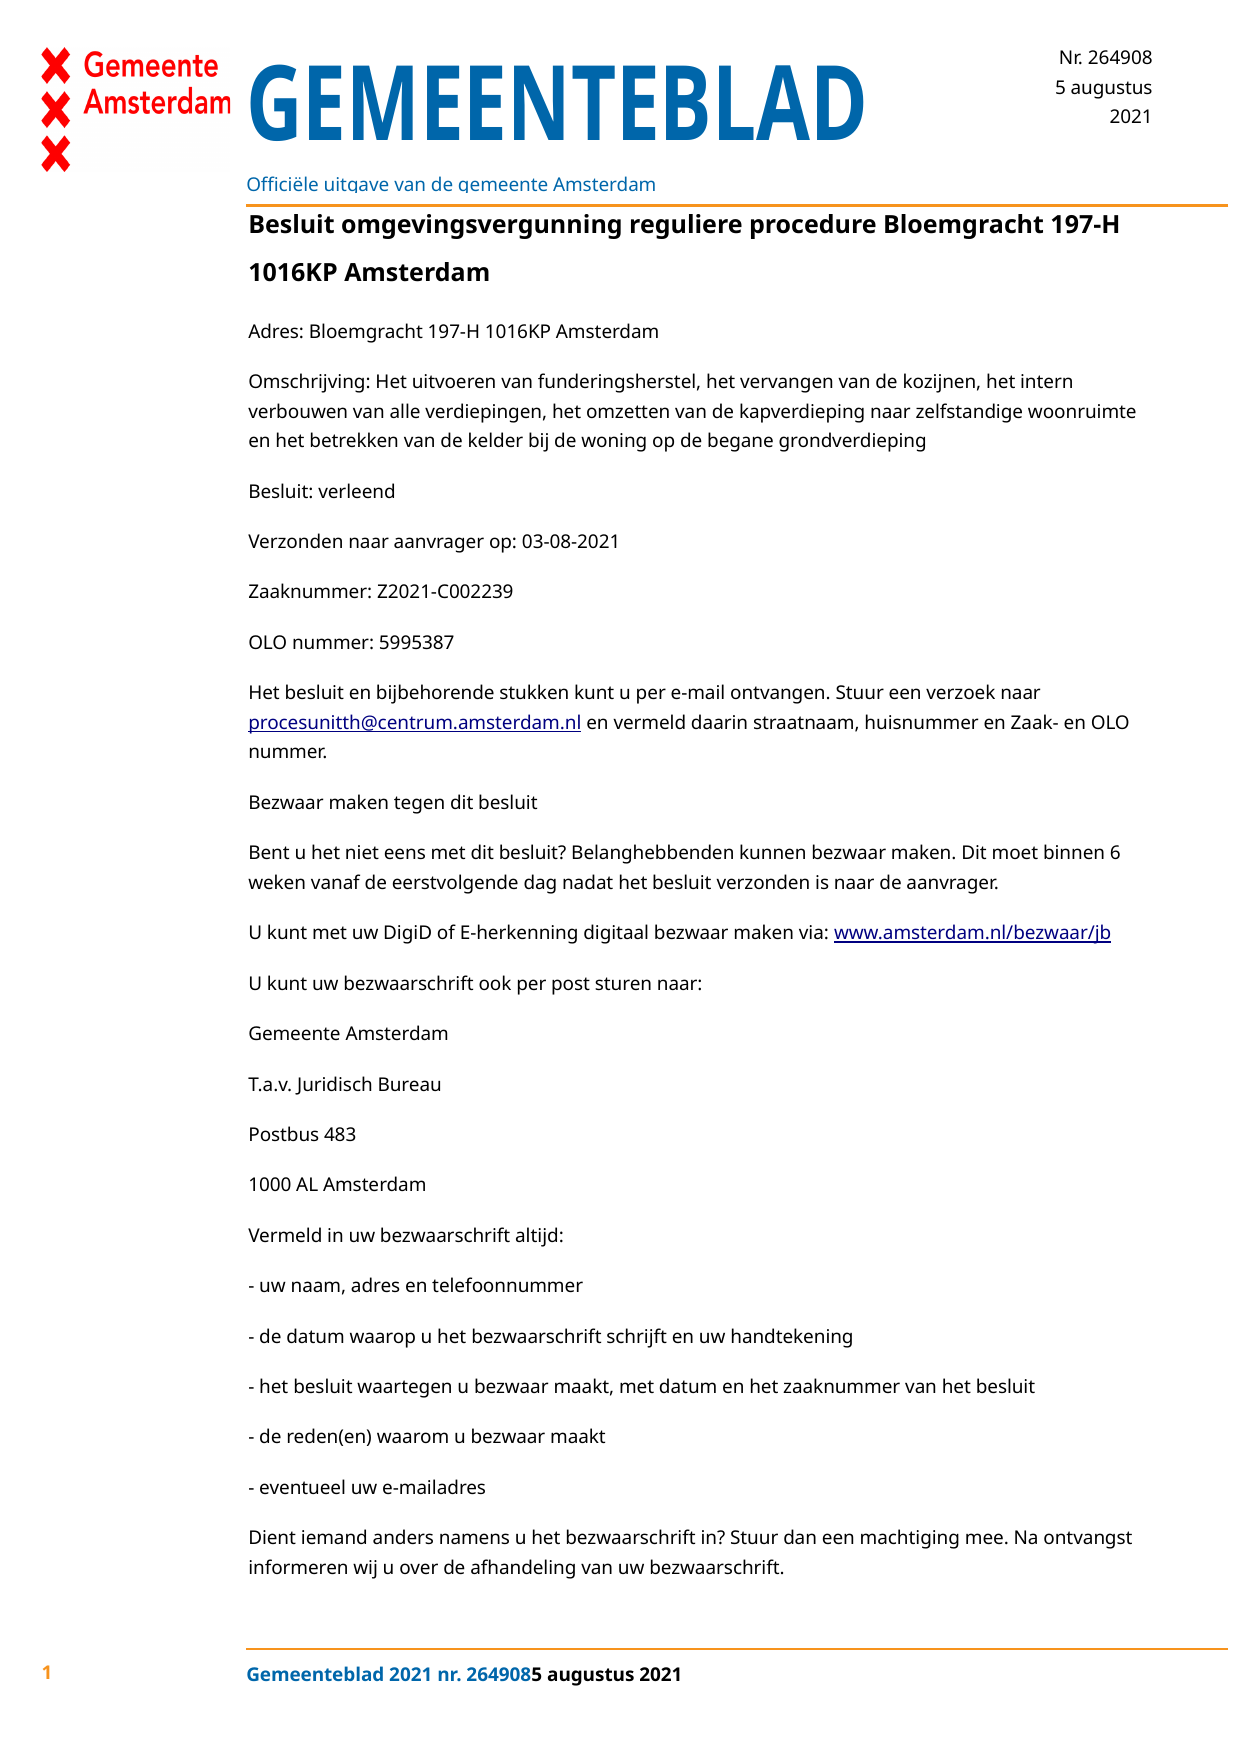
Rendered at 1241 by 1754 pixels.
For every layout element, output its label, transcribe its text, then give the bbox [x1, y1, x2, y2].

text Verzonden naar aanvrager op: 03-08-2021 [248, 528, 1152, 554]
text U kunt uw bezwaarschrift ook per post sturen naar: [248, 970, 1152, 996]
text Het besluit en bijbehorende stukken kunt u per e-mail ontvangen. Stuur een verzoek naar procesunitth@centrum.amsterdam.nl en vermeld daarin straatnaam, huisnummer en Zaak- en OLO nummer. [248, 679, 1152, 764]
text Vermeld in uw bezwaarschrift altijd: [248, 1222, 1152, 1248]
text - eventueel uw e-mailadres [248, 1474, 1152, 1500]
text Dient iemand anders namens u het bezwaarschrift in? Stuur dan een machtiging mee. Na ontvangst informeren wij u over de afhandeling van uw bezwaarschrift. [248, 1524, 1152, 1580]
text - de datum waarop u het bezwaarschrift schrijft en uw handtekening [248, 1323, 1152, 1349]
text Adres: Bloemgracht 197-H 1016KP Amsterdam [248, 318, 1152, 344]
text U kunt met uw DigiD of E-herkenning digitaal bezwaar maken via: www.amsterdam.nl/bezwaar/jb [248, 919, 1152, 945]
text Gemeente Amsterdam [248, 1020, 1152, 1046]
text Omschrijving: Het uitvoeren van funderingsherstel, het vervangen van de kozijnen, het intern verbouwen van alle verdiepingen, het omzetten van de kapverdieping naar zelfstandige woonruimte en het betrekken van de kelder bij de woning op de begane grondverdieping [248, 368, 1152, 453]
text Bezwaar maken tegen dit besluit [248, 789, 1152, 815]
text T.a.v. Juridisch Bureau [248, 1071, 1152, 1097]
text - de reden(en) waarom u bezwaar maakt [248, 1424, 1152, 1449]
text 1000 AL Amsterdam [248, 1172, 1152, 1197]
text - uw naam, adres en telefoonnummer [248, 1272, 1152, 1298]
text - het besluit waartegen u bezwaar maakt, met datum en het zaaknummer van het besluit [248, 1373, 1152, 1399]
text Postbus 483 [248, 1121, 1152, 1147]
text Zaaknummer: Z2021-C002239 [248, 579, 1152, 604]
text Besluit: verleend [248, 478, 1152, 504]
text OLO nummer: 5995387 [248, 629, 1152, 655]
picture [41, 47, 231, 172]
text Bent u het niet eens met dit besluit? Belanghebbenden kunnen bezwaar maken. Dit moet binnen 6 weken vanaf de eerstvolgende dag nadat het besluit verzonden is naar de aanvrager. [248, 839, 1152, 895]
text Besluit omgevingsvergunning reguliere procedure Bloemgracht 197-H 1016KP Amsterdam [248, 207, 1152, 288]
